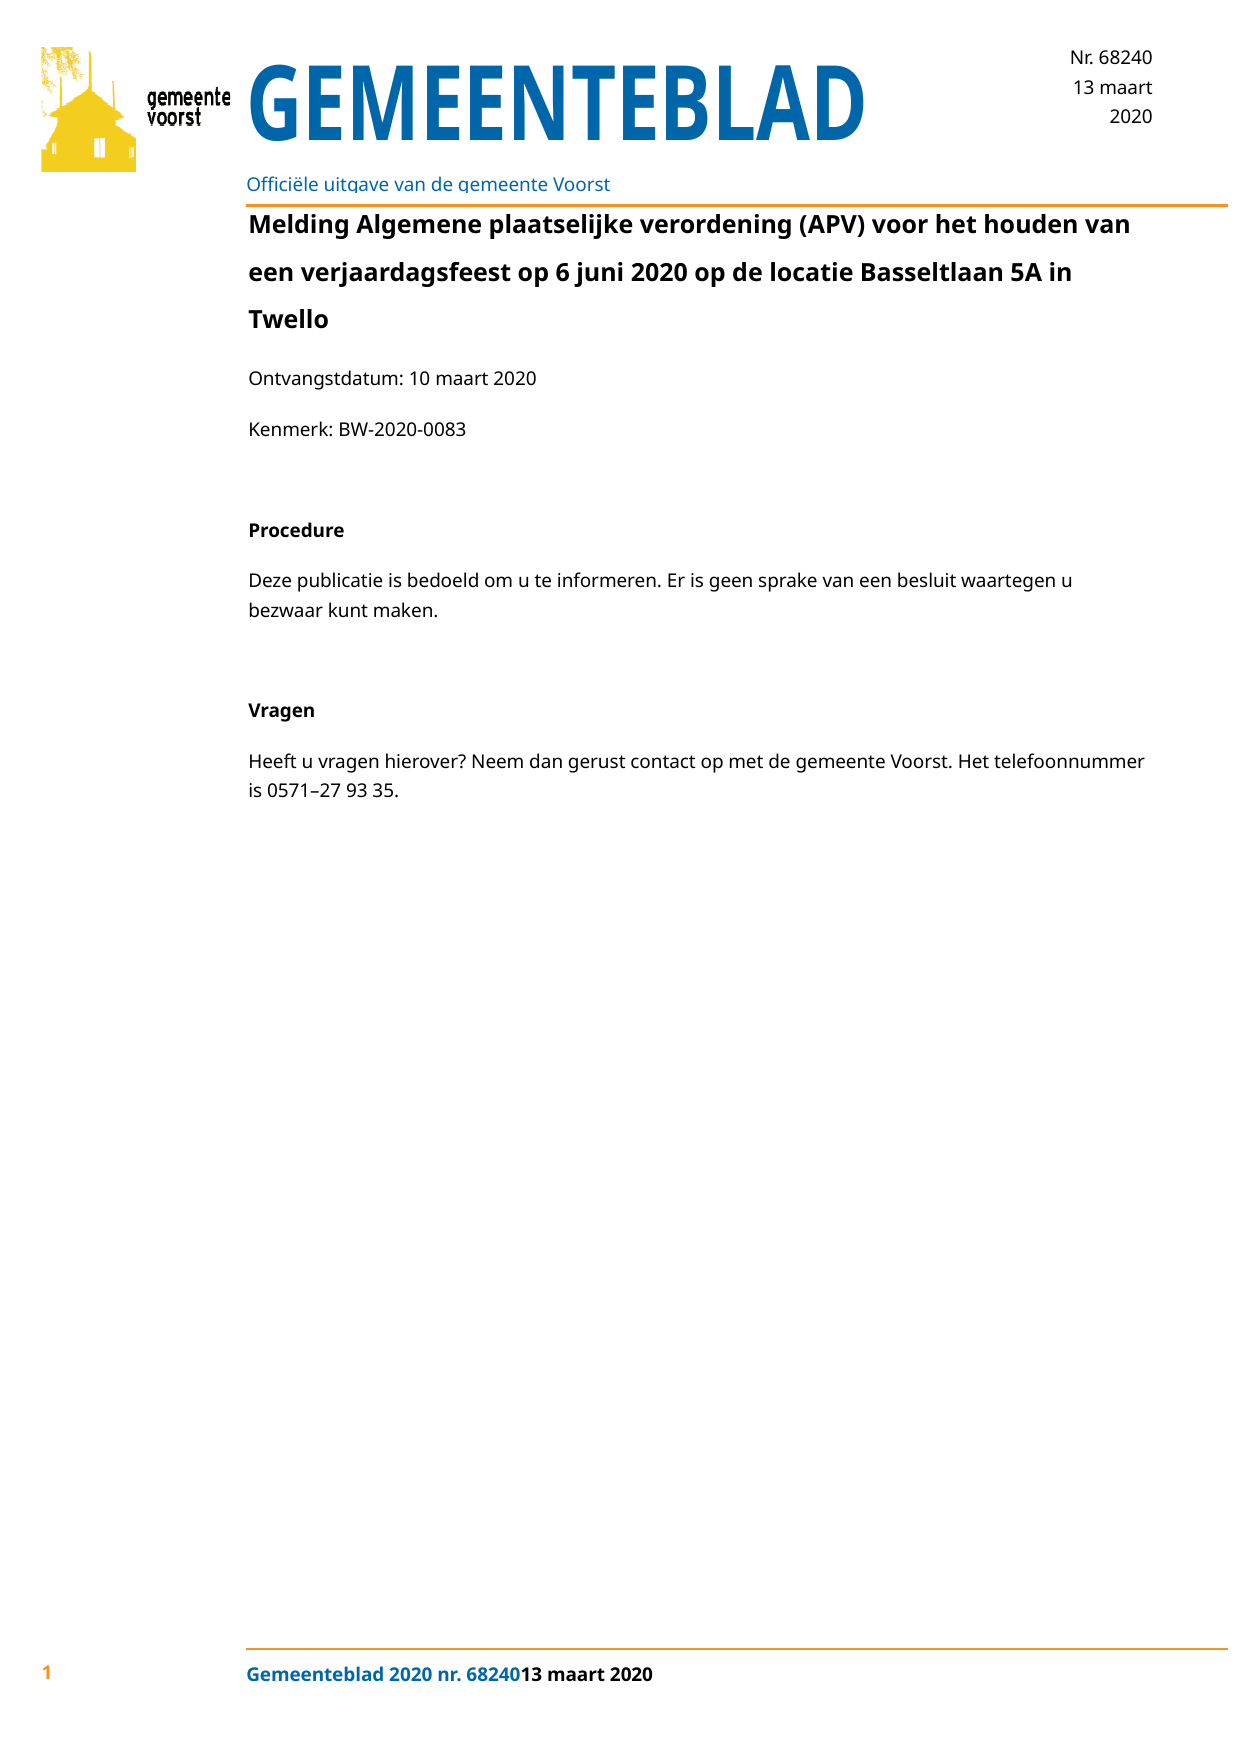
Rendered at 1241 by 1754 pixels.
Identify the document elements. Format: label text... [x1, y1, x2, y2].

text Kenmerk: BW-2020-0083 [248, 416, 1152, 442]
text Procedure [248, 517, 1152, 542]
text Heeft u vragen hierover? Neem dan gerust contact op met de gemeente Voorst. Het telefoonnummer is 0571–27 93 35. [248, 748, 1152, 803]
text Vragen [248, 698, 1152, 723]
text Melding Algemene plaatselijke verordening (APV) voor het houden van een verjaardagsfeest op 6 juni 2020 op de locatie Basseltlaan 5A in Twello [248, 207, 1152, 336]
picture [41, 47, 231, 172]
text Ontvangstdatum: 10 maart 2020 [248, 366, 1152, 391]
text Deze publicatie is bedoeld om u te informeren. Er is geen sprake van een besluit waartegen u bezwaar kunt maken. [248, 567, 1152, 622]
